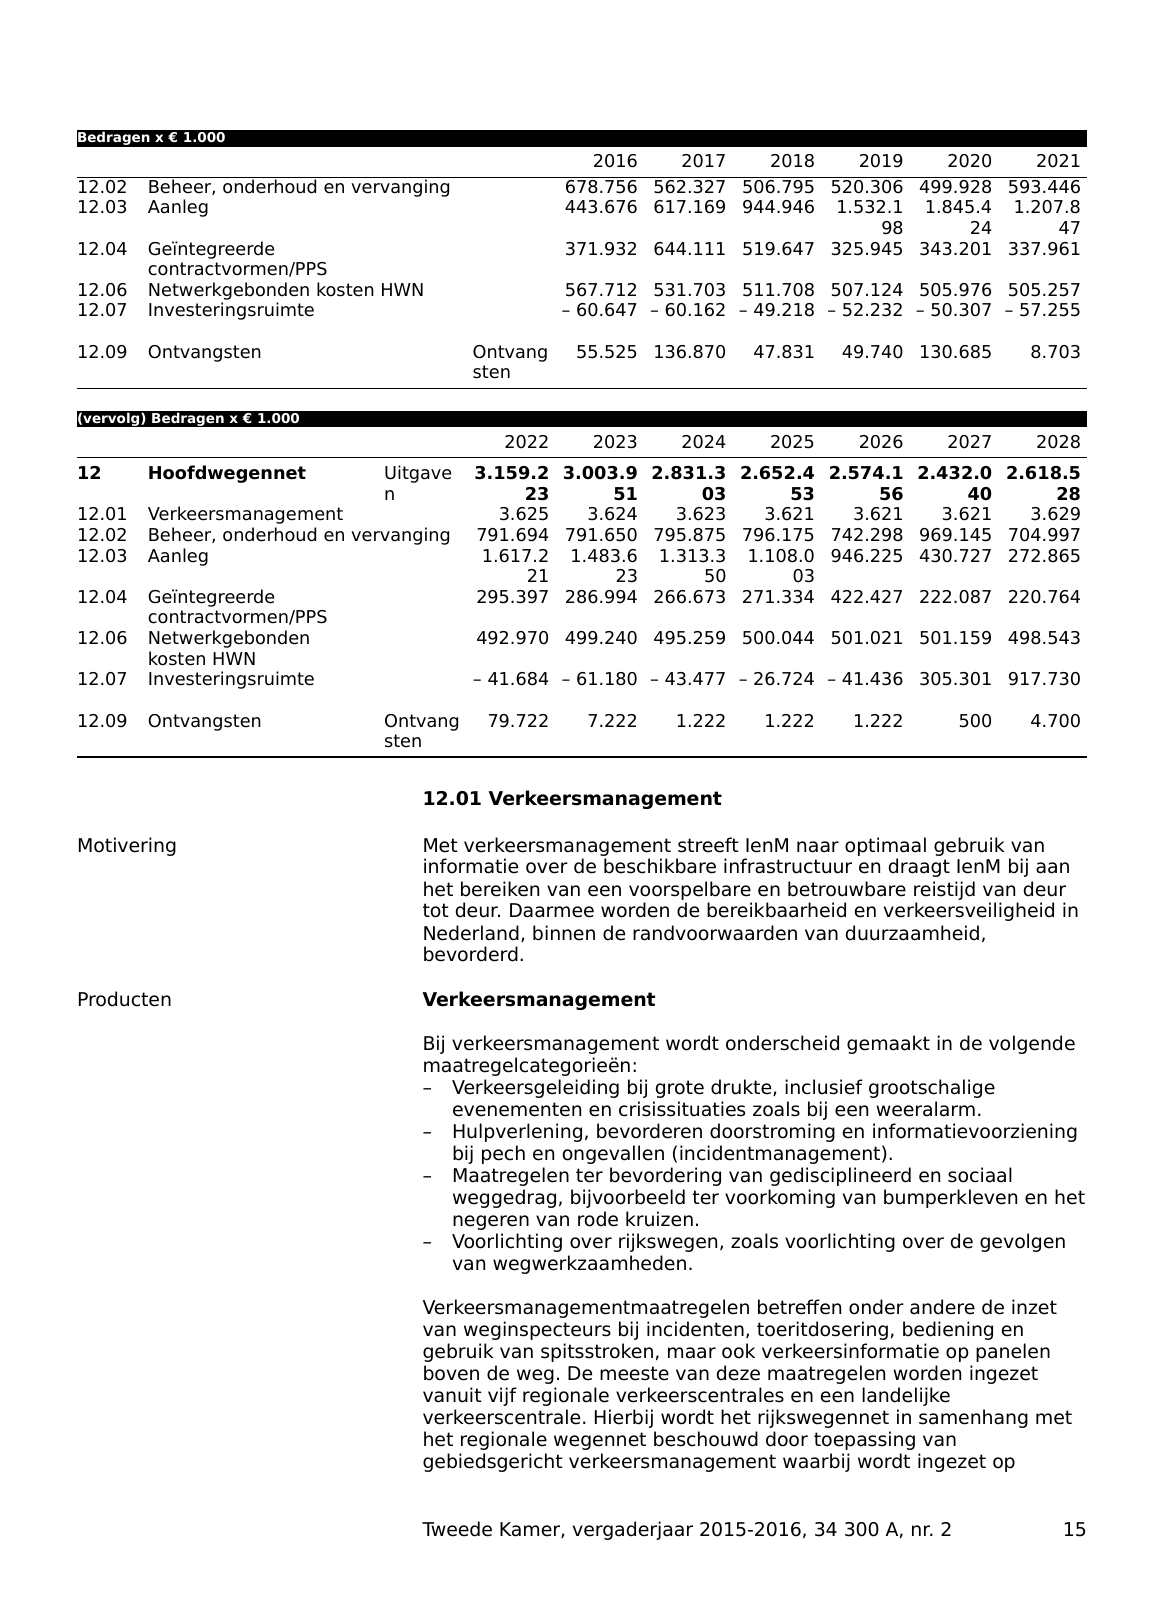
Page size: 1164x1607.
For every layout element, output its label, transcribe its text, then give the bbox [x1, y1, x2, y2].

table_header Bedragen x € 1.000 [77, 130, 1087, 146]
table_cell [909, 321, 998, 342]
table_cell 49.740 [821, 342, 909, 388]
table_cell [466, 178, 555, 197]
table_cell [142, 321, 466, 342]
table_cell 2026 [821, 427, 909, 457]
table_cell 305.301 [909, 669, 998, 690]
table_cell 12.06 [77, 280, 142, 300]
table_cell 593.446 [998, 178, 1087, 197]
table_cell 1.617.221 [466, 546, 555, 587]
table_cell 2025 [732, 427, 821, 457]
text – Maatregelen ter bevordering van gedisciplineerd en sociaal weggedrag, bijvoorbeeld ter voorkoming van bumperkleven en het negeren van rode kruizen. [422, 1164, 1087, 1231]
table_cell [378, 546, 466, 587]
table_cell 3.629 [998, 504, 1087, 525]
table_cell 2027 [909, 427, 998, 457]
table_cell 1.532.198 [821, 197, 909, 238]
table_cell Verkeersmanagement [142, 504, 378, 525]
table_cell 644.111 [644, 239, 732, 280]
table_cell – 41.436 [821, 669, 909, 690]
table_cell 492.970 [466, 628, 555, 669]
table_cell 271.334 [732, 587, 821, 628]
table_cell 969.145 [909, 525, 998, 546]
table_cell 2018 [732, 147, 821, 177]
table_cell 2017 [644, 147, 732, 177]
table_cell Ontvangsten [378, 711, 466, 756]
table_cell 500 [909, 711, 998, 756]
table_cell 499.928 [909, 178, 998, 197]
table_cell [378, 669, 466, 690]
table_cell 12.01 [77, 504, 142, 525]
table_cell 2023 [555, 427, 644, 457]
table_cell 272.865 [998, 546, 1087, 587]
table_cell 795.875 [644, 525, 732, 546]
table_cell Geïntegreerde contractvormen/PPS [142, 587, 466, 628]
table_cell 495.259 [644, 628, 732, 669]
table_cell 1.222 [644, 711, 732, 756]
table_cell [466, 690, 555, 711]
table_cell [644, 321, 732, 342]
table_cell 2.652.453 [732, 458, 821, 504]
table_cell 343.201 [909, 239, 998, 280]
table_cell – 50.307 [909, 300, 998, 321]
table_cell 130.685 [909, 342, 998, 388]
table_cell 506.795 [732, 178, 821, 197]
table_cell 507.124 [821, 280, 909, 300]
table_cell 286.994 [555, 587, 644, 628]
table_cell 501.021 [821, 628, 909, 669]
table_cell [77, 427, 378, 457]
text – Hulpverlening, bevorderen doorstroming en informatievoorziening bij pech en ongevallen (incidentmanagement). [422, 1121, 1087, 1164]
table_cell – 57.255 [998, 300, 1087, 321]
table_cell 704.997 [998, 525, 1087, 546]
table_cell 79.722 [466, 711, 555, 756]
table_cell 7.222 [555, 711, 644, 756]
table_cell 500.044 [732, 628, 821, 669]
text Verkeersmanagementmaatregelen betreffen onder andere de inzet van weginspecteurs bij incidenten, toeritdosering, bediening en gebruik van spitsstroken, maar ook verkeersinformatie op panelen boven de weg. De meeste van deze maatregelen worden ingezet vanuit vijf regionale verkeerscentrales en een landelijke verkeerscentrale. Hierbij wordt het rijkswegennet in samenhang met het regionale wegennet beschouwd door toepassing van gebiedsgericht verkeersmanagement waarbij wordt ingezet op [422, 1297, 1087, 1472]
table_cell 8.703 [998, 342, 1087, 388]
table_cell 791.650 [555, 525, 644, 546]
table_cell 1.222 [732, 711, 821, 756]
table_cell 12.02 [77, 525, 142, 546]
table_cell [555, 690, 644, 711]
table_cell 498.543 [998, 628, 1087, 669]
table_cell 3.624 [555, 504, 644, 525]
table_cell [998, 321, 1087, 342]
table_cell [466, 300, 555, 321]
table_cell 531.703 [644, 280, 732, 300]
table_cell 3.625 [466, 504, 555, 525]
table_cell 1.222 [821, 711, 909, 756]
table_cell [998, 690, 1087, 711]
table_cell [378, 628, 466, 669]
table_cell – 60.162 [644, 300, 732, 321]
table_cell 520.306 [821, 178, 909, 197]
table_cell Aanleg [142, 197, 466, 238]
text – Voorlichting over rijkswegen, zoals voorlichting over de gevolgen van wegwerkzaamheden. [422, 1231, 1087, 1274]
table_cell 946.225 [821, 546, 909, 587]
table_cell Hoofdwegennet [142, 458, 378, 504]
subtitle [77, 1011, 399, 1018]
table_cell 742.298 [821, 525, 909, 546]
text Bij verkeersmanagement wordt onderscheid gemaakt in de volgende maatregelcategorieën: [422, 1033, 1087, 1077]
table_cell – 43.477 [644, 669, 732, 690]
table_cell [142, 690, 378, 711]
table_cell – 26.724 [732, 669, 821, 690]
table_cell [77, 321, 142, 342]
table_cell 791.694 [466, 525, 555, 546]
text – Verkeersgeleiding bij grote drukte, inclusief grootschalige evenementen en crisissituaties zoals bij een weeralarm. [422, 1077, 1087, 1121]
table_cell Netwerkgebonden kosten HWN [142, 280, 466, 300]
table_cell 3.621 [732, 504, 821, 525]
table_cell 519.647 [732, 239, 821, 280]
table_cell Investeringsruimte [142, 300, 466, 321]
table_cell [732, 690, 821, 711]
table_cell 3.623 [644, 504, 732, 525]
table_cell 12.03 [77, 546, 142, 587]
table_cell 917.730 [998, 669, 1087, 690]
table_cell 220.764 [998, 587, 1087, 628]
table_cell 678.756 [555, 178, 644, 197]
table_cell [466, 147, 555, 177]
table_cell [909, 690, 998, 711]
table_cell 505.976 [909, 280, 998, 300]
table_cell 2028 [998, 427, 1087, 457]
table_cell 2.574.156 [821, 458, 909, 504]
table_cell 12.04 [77, 239, 142, 280]
table_cell 222.087 [909, 587, 998, 628]
table_cell – 49.218 [732, 300, 821, 321]
table_cell 12.04 [77, 587, 142, 628]
table_cell Ontvangsten [142, 711, 378, 756]
table_cell – 41.684 [466, 669, 555, 690]
table_cell 1.483.623 [555, 546, 644, 587]
table_cell 499.240 [555, 628, 644, 669]
text Motivering [77, 834, 399, 856]
table_cell 371.932 [555, 239, 644, 280]
table_cell 266.673 [644, 587, 732, 628]
table_cell 55.525 [555, 342, 644, 388]
table_cell 1.207.847 [998, 197, 1087, 238]
table_cell Netwerkgebonden kosten HWN [142, 628, 378, 669]
table_cell – 61.180 [555, 669, 644, 690]
table_cell [644, 690, 732, 711]
table_cell 562.327 [644, 178, 732, 197]
table_cell 567.712 [555, 280, 644, 300]
table_cell 511.708 [732, 280, 821, 300]
table_cell [466, 197, 555, 238]
table_cell 4.700 [998, 711, 1087, 756]
table_cell [77, 690, 142, 711]
table_cell [77, 147, 466, 177]
table_cell 2021 [998, 147, 1087, 177]
table_cell 430.727 [909, 546, 998, 587]
table_cell 505.257 [998, 280, 1087, 300]
subtitle 12.01 Verkeersmanagement [422, 787, 1087, 809]
table_cell [821, 690, 909, 711]
table_cell 12.02 [77, 178, 142, 197]
table_cell [378, 427, 466, 457]
table_cell [466, 321, 555, 342]
table_cell 2024 [644, 427, 732, 457]
table_cell 3.621 [821, 504, 909, 525]
table_cell 1.313.350 [644, 546, 732, 587]
table_cell Ontvangsten [466, 342, 555, 388]
table_cell 337.961 [998, 239, 1087, 280]
table_cell 1.845.424 [909, 197, 998, 238]
table_cell 2.432.040 [909, 458, 998, 504]
table_cell Beheer, onderhoud en vervanging [142, 525, 466, 546]
table_cell 944.946 [732, 197, 821, 238]
table_cell 422.427 [821, 587, 909, 628]
table_cell 12.09 [77, 711, 142, 756]
table_cell 3.003.951 [555, 458, 644, 504]
table_cell Ontvangsten [142, 342, 466, 388]
table_cell 295.397 [466, 587, 555, 628]
table_cell 12.03 [77, 197, 142, 238]
text Producten [77, 988, 399, 1011]
table_cell 325.945 [821, 239, 909, 280]
table_cell Geïntegreerde contractvormen/PPS [142, 239, 466, 280]
table_cell 2.831.303 [644, 458, 732, 504]
table_cell 12.07 [77, 669, 142, 690]
table_cell Aanleg [142, 546, 378, 587]
table_cell 443.676 [555, 197, 644, 238]
table_cell Beheer, onderhoud en vervanging [142, 178, 466, 197]
table_cell [821, 321, 909, 342]
table_cell Uitgaven [378, 458, 466, 504]
table_cell 47.831 [732, 342, 821, 388]
subtitle Verkeersmanagement [422, 988, 1087, 1011]
table_cell – 52.232 [821, 300, 909, 321]
table_cell 1.108.003 [732, 546, 821, 587]
table_cell 3.159.223 [466, 458, 555, 504]
table_cell 501.159 [909, 628, 998, 669]
table_cell 12.06 [77, 628, 142, 669]
table_cell 2.618.528 [998, 458, 1087, 504]
table_cell Investeringsruimte [142, 669, 378, 690]
table_cell 2020 [909, 147, 998, 177]
table_cell 2019 [821, 147, 909, 177]
table_cell 3.621 [909, 504, 998, 525]
table_cell 2016 [555, 147, 644, 177]
table_cell 796.175 [732, 525, 821, 546]
table_cell [555, 321, 644, 342]
table_cell 136.870 [644, 342, 732, 388]
table_cell 12.09 [77, 342, 142, 388]
table_cell [732, 321, 821, 342]
table_cell 2022 [466, 427, 555, 457]
table_cell 617.169 [644, 197, 732, 238]
table_cell [378, 690, 466, 711]
table_cell [378, 504, 466, 525]
table_cell 12 [77, 458, 142, 504]
table_cell 12.07 [77, 300, 142, 321]
text Met verkeersmanagement streeft IenM naar optimaal gebruik van informatie over de beschikbare infrastructuur en draagt IenM bij aan het bereiken van een voorspelbare en betrouwbare reistijd van deur tot deur. Daarmee worden de bereikbaarheid en verkeersveiligheid in Nederland, binnen de randvoorwaarden van duurzaamheid, bevorderd. [422, 834, 1087, 966]
table_cell – 60.647 [555, 300, 644, 321]
table_cell [466, 280, 555, 300]
table_header (vervolg) Bedragen x € 1.000 [77, 411, 1087, 426]
table_cell [466, 239, 555, 280]
